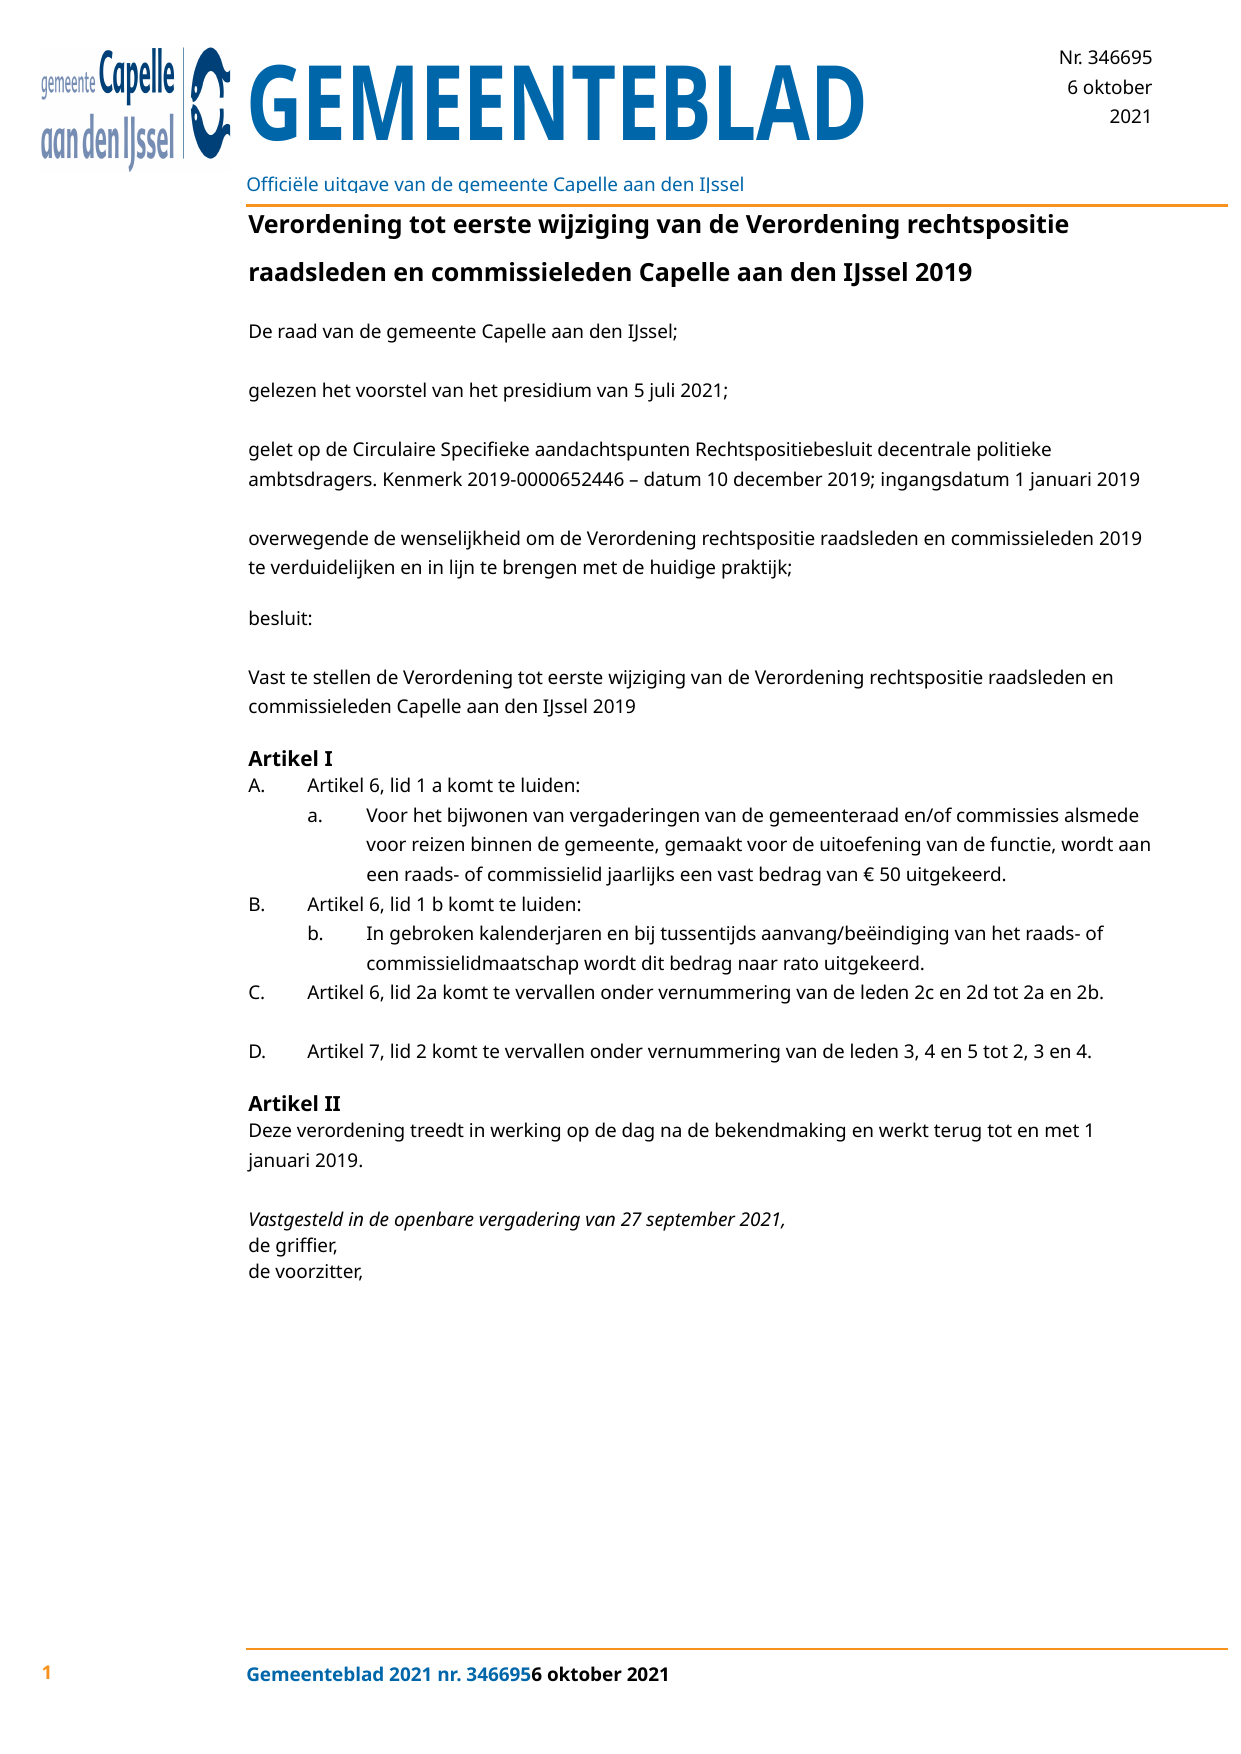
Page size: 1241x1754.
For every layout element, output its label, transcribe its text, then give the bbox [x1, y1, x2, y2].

list In gebroken kalenderjaren en bij tussentijds aanvang/beëindiging van het raads- of commissielidmaatschap wordt dit bedrag naar rato uitgekeerd. [307, 920, 1152, 976]
text Vast te stellen de Verordening tot eerste wijziging van de Verordening rechtspositie raadsleden en commissieleden Capelle aan den IJssel 2019 [248, 664, 1152, 719]
text overwegende de wenselijkheid om de Verordening rechtspositie raadsleden en commissieleden 2019 [248, 525, 1152, 551]
picture [41, 47, 231, 172]
text Artikel II [248, 1089, 1152, 1118]
text Artikel I [248, 744, 1152, 772]
text te verduidelijken en in lijn te brengen met de huidige praktijk; [248, 554, 1152, 580]
list Artikel 6, lid 1 b komt te luiden: [248, 891, 1152, 917]
text gelet op de Circulaire Specifieke aandachtspunten Rechtspositiebesluit decentrale politieke ambtsdragers. Kenmerk 2019-0000652446 – datum 10 december 2019; ingangsdatum 1 januari 2019 [248, 436, 1152, 492]
text Vastgesteld in de openbare vergadering van 27 september 2021, [248, 1206, 1152, 1232]
text de voorzitter, [248, 1258, 1152, 1283]
text De raad van de gemeente Capelle aan den IJssel; [248, 318, 1152, 344]
text Verordening tot eerste wijziging van de Verordening rechtspositie raadsleden en commissieleden Capelle aan den IJssel 2019 [248, 207, 1152, 288]
list Artikel 6, lid 2a komt te vervallen onder vernummering van de leden 2c en 2d tot 2a en 2b. [248, 979, 1152, 1005]
list Artikel 6, lid 1 a komt te luiden: [248, 772, 1152, 798]
text gelezen het voorstel van het presidium van 5 juli 2021; [248, 377, 1152, 403]
list Voor het bijwonen van vergaderingen van de gemeenteraad en/of commissies alsmede voor reizen binnen de gemeente, gemaakt voor de uitoefening van de functie, wordt aan een raads- of commissielid jaarlijks een vast bedrag van € 50 uitgekeerd. [307, 802, 1152, 887]
text Deze verordening treedt in werking op de dag na de bekendmaking en werkt terug tot en met 1 januari 2019. [248, 1118, 1152, 1173]
text besluit: [248, 605, 1152, 631]
text de griffier, [248, 1232, 1152, 1258]
list Artikel 7, lid 2 komt te vervallen onder vernummering van de leden 3, 4 en 5 tot 2, 3 en 4. [248, 1039, 1152, 1064]
